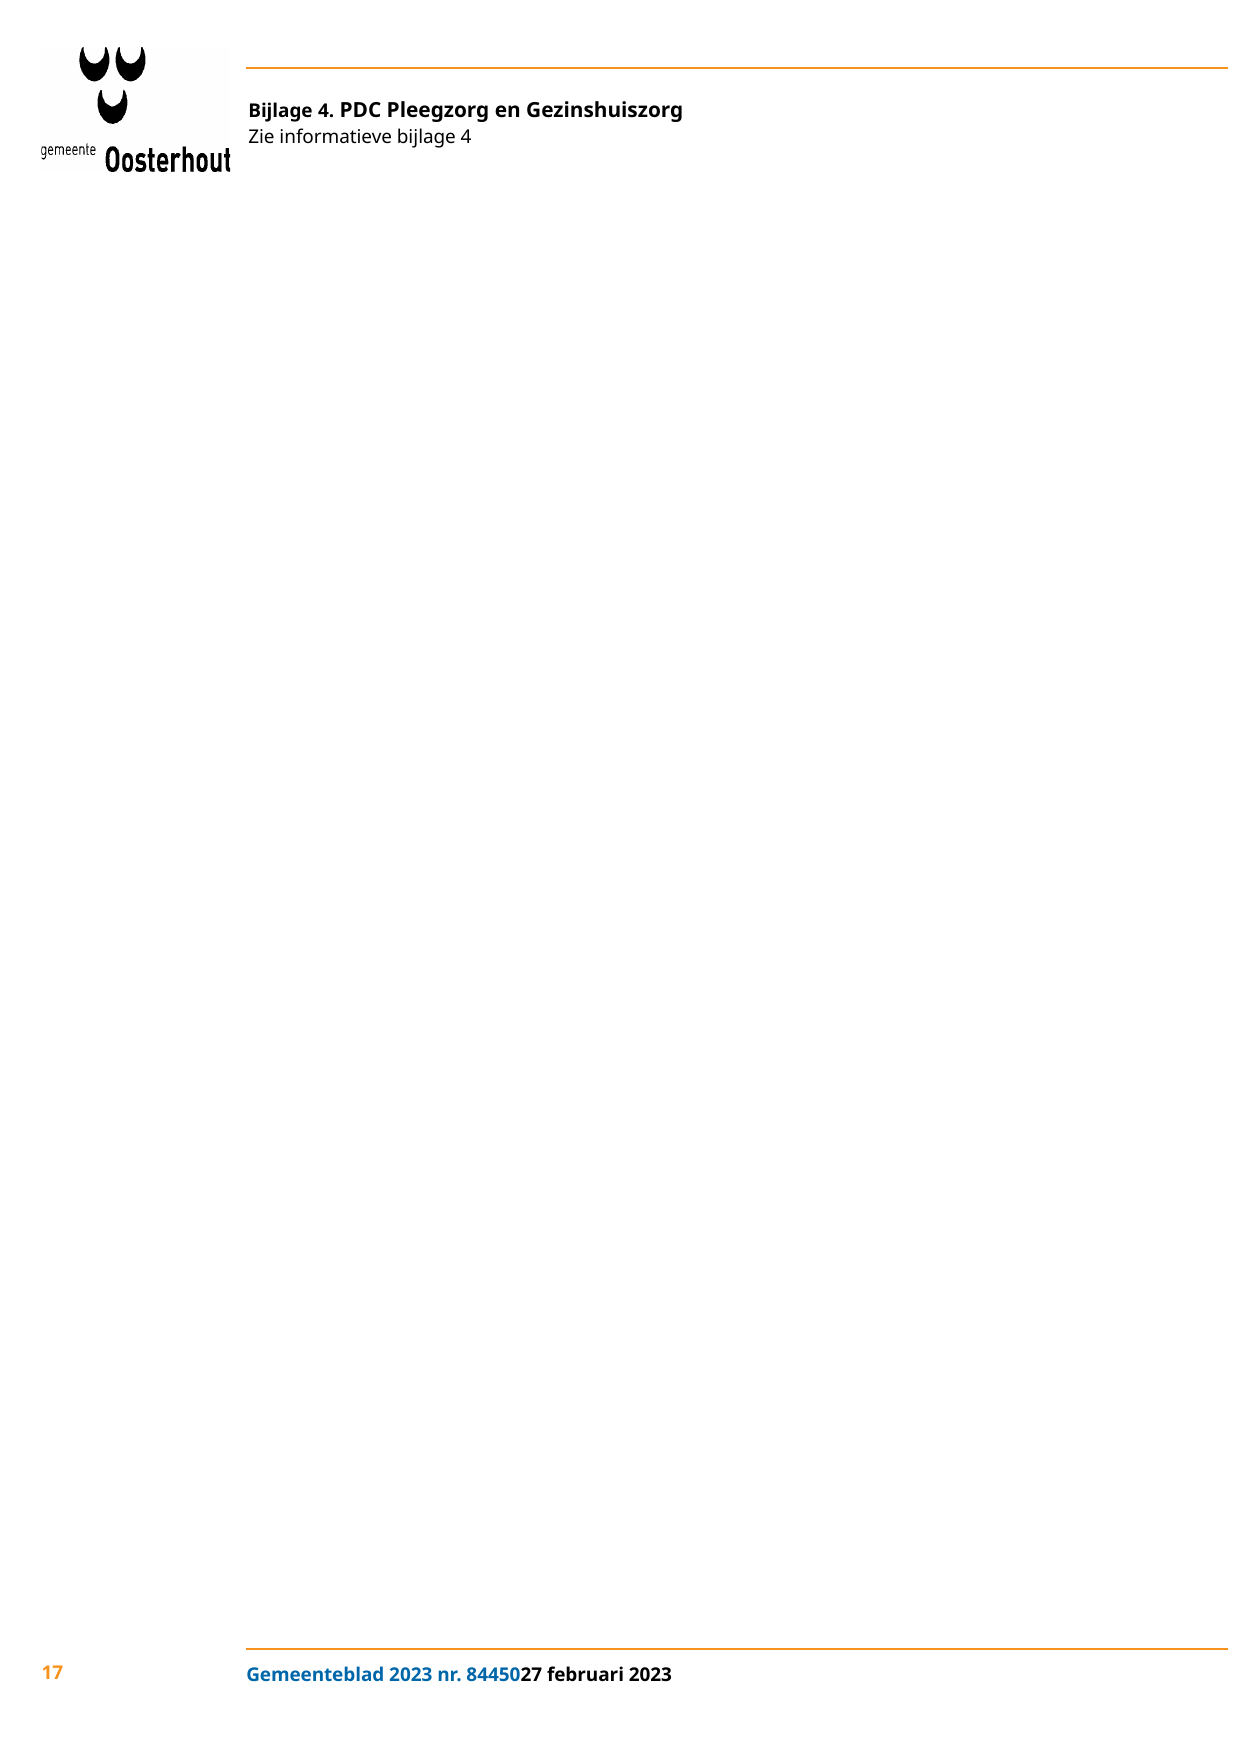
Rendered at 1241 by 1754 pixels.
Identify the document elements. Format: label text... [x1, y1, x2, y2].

text Zie informatieve bijlage 4 [248, 123, 1152, 149]
picture [41, 47, 231, 172]
text Bijlage 4. PDC Pleegzorg en Gezinshuiszorg [248, 95, 1152, 123]
